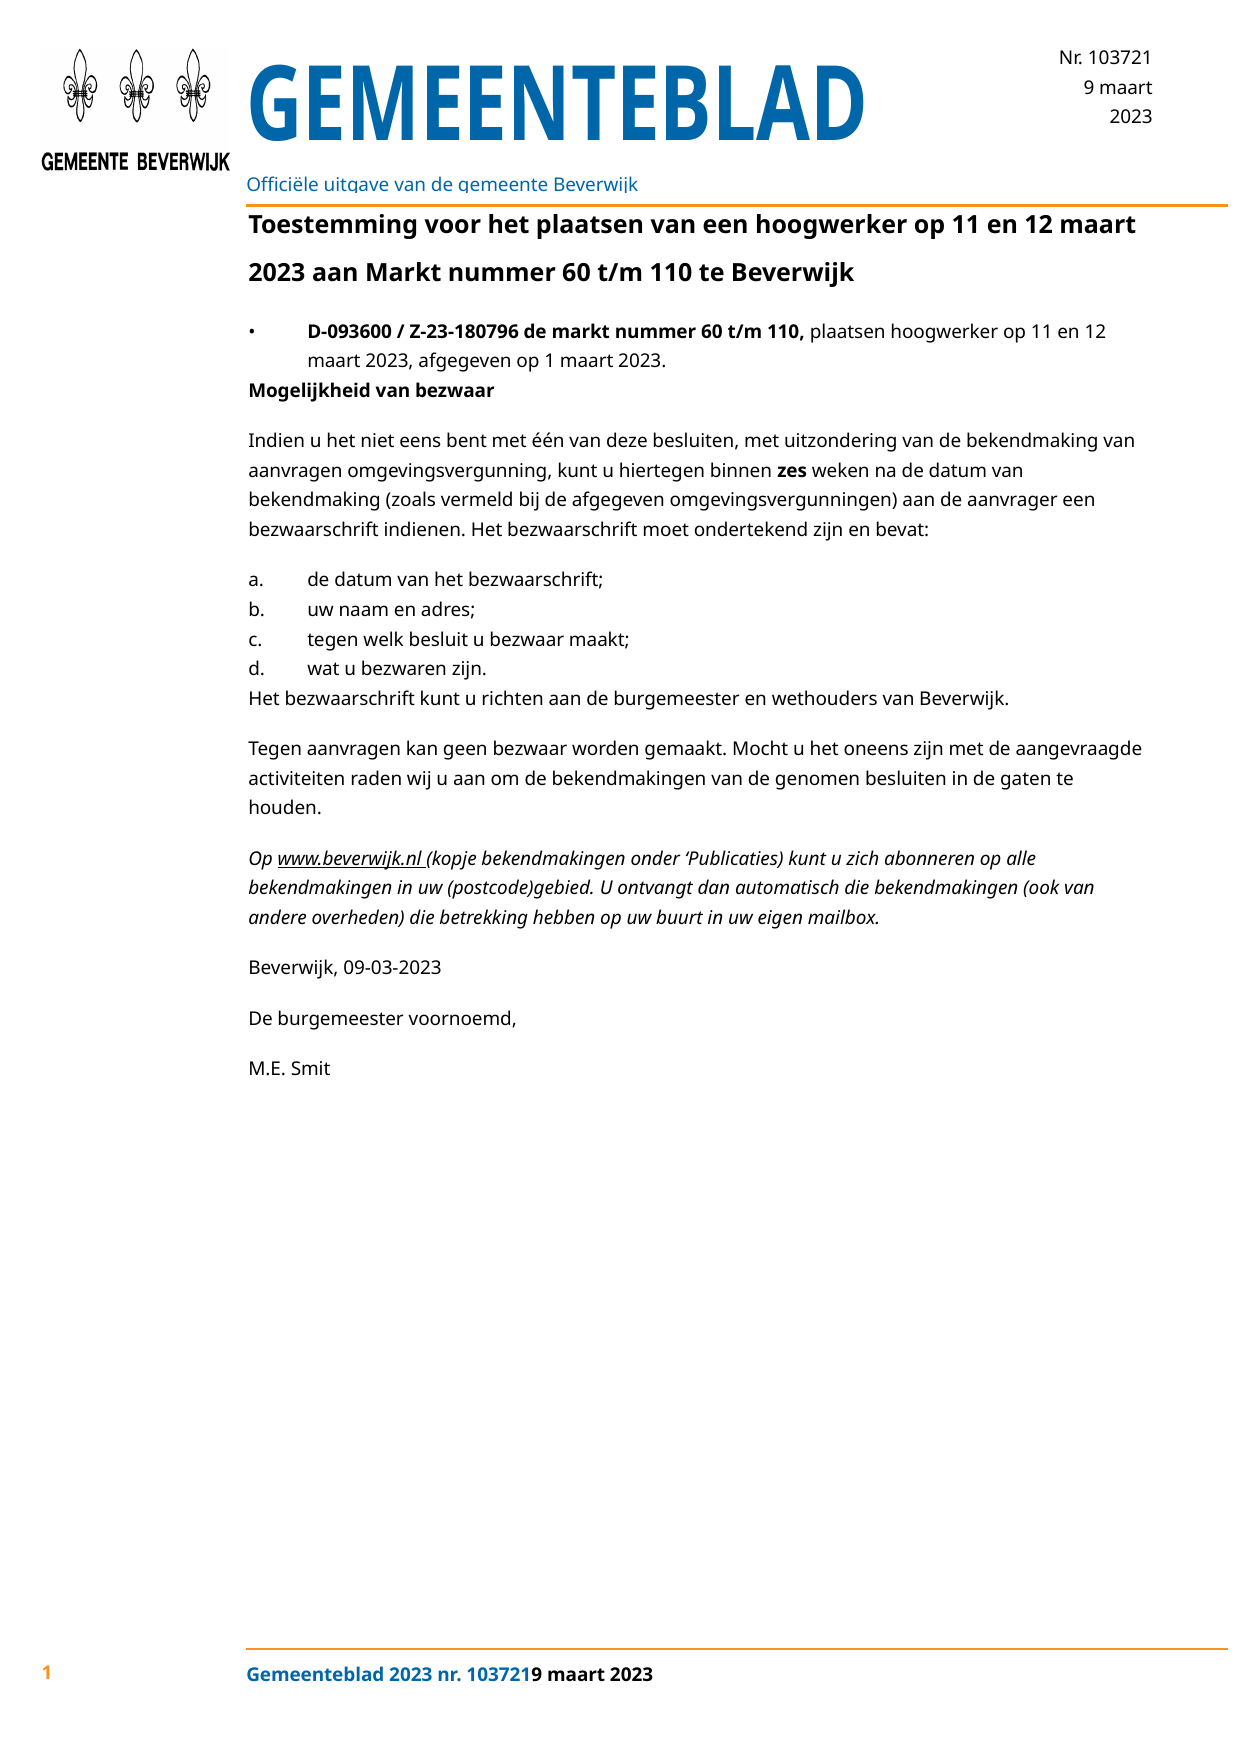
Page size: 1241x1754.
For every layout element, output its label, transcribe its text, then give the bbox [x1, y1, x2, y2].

text Mogelijkheid van bezwaar [248, 377, 1152, 403]
text Het bezwaarschrift kunt u richten aan de burgemeester en wethouders van Beverwijk. [248, 685, 1152, 711]
text De burgemeester voornoemd, [248, 1005, 1152, 1031]
list uw naam en adres; [248, 596, 1152, 622]
list wat u bezwaren zijn. [248, 655, 1152, 681]
text Op www.beverwijk.nl (kopje bekendmakingen onder ‘Publicaties) kunt u zich abonneren op alle bekendmakingen in uw (postcode)gebied. U ontvangt dan automatisch die bekendmakingen (ook van andere overheden) die betrekking hebben op uw buurt in uw eigen mailbox. [248, 845, 1152, 930]
text Indien u het niet eens bent met één van deze besluiten, met uitzondering van de bekendmaking van aanvragen omgevingsvergunning, kunt u hiertegen binnen zes weken na de datum van bekendmaking (zoals vermeld bij de afgegeven omgevingsvergunningen) aan de aanvrager een bezwaarschrift indienen. Het bezwaarschrift moet ondertekend zijn en bevat: [248, 427, 1152, 542]
text Tegen aanvragen kan geen bezwaar worden gemaakt. Mocht u het oneens zijn met de aangevraagde activiteiten raden wij u aan om de bekendmakingen van de genomen besluiten in de gaten te houden. [248, 735, 1152, 820]
text M.E. Smit [248, 1055, 1152, 1081]
list de datum van het bezwaarschrift; [248, 567, 1152, 592]
list tegen welk besluit u bezwaar maakt; [248, 626, 1152, 652]
text Toestemming voor het plaatsen van een hoogwerker op 11 en 12 maart 2023 aan Markt nummer 60 t/m 110 te Beverwijk [248, 207, 1152, 288]
list D-093600 / Z-23-180796 de markt nummer 60 t/m 110, plaatsen hoogwerker op 11 en 12 maart 2023, afgegeven op 1 maart 2023. [248, 318, 1152, 373]
picture [41, 47, 231, 172]
text Beverwijk, 09-03-2023 [248, 954, 1152, 980]
